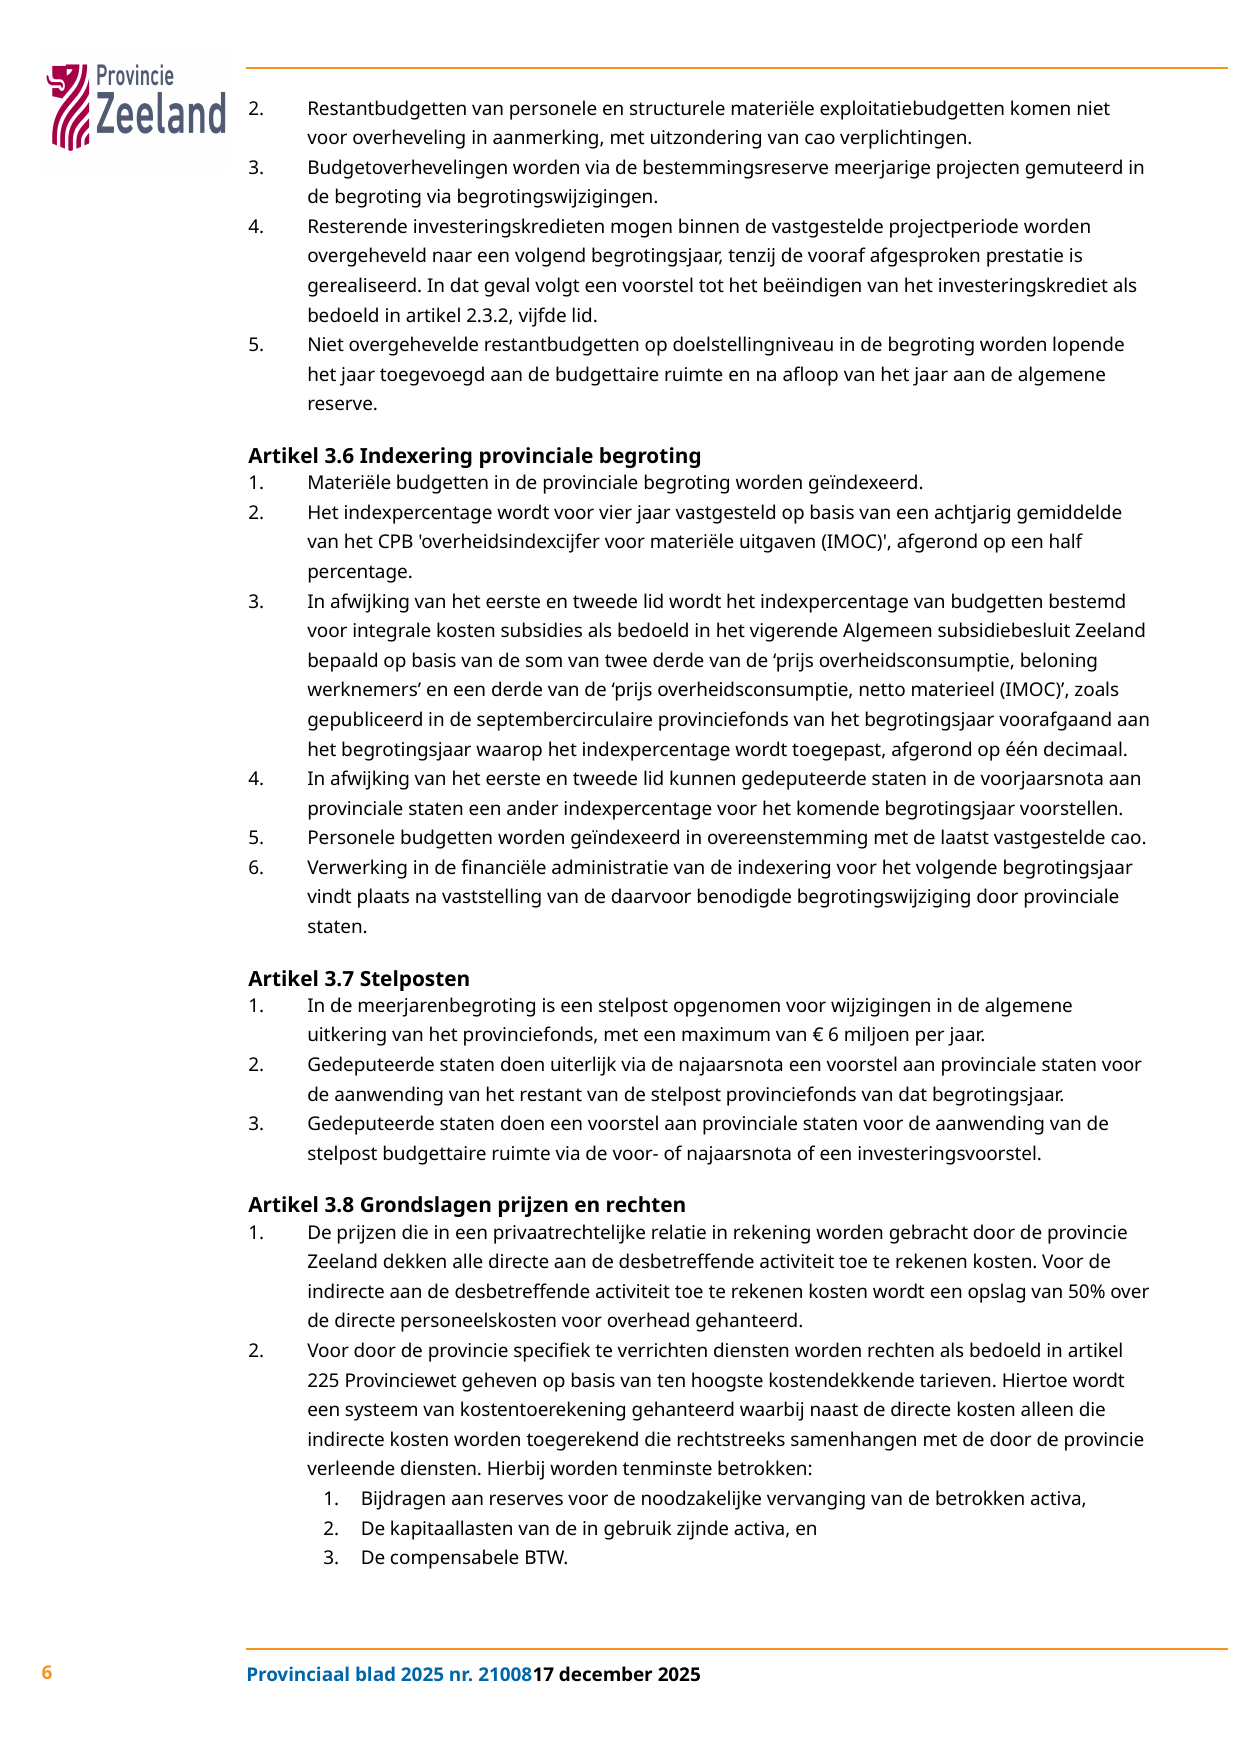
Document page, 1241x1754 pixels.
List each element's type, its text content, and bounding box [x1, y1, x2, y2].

list Gedeputeerde staten doen uiterlijk via de najaarsnota een voorstel aan provinciale staten voor de aanwending van het restant van de stelpost provinciefonds van dat begrotingsjaar. [248, 1051, 1152, 1107]
list In afwijking van het eerste en tweede lid kunnen gedeputeerde staten in de voorjaarsnota aan provinciale staten een ander indexpercentage voor het komende begrotingsjaar voorstellen. [248, 765, 1152, 821]
list In de meerjarenbegroting is een stelpost opgenomen voor wijzigingen in de algemene uitkering van het provinciefonds, met een maximum van € 6 miljoen per jaar. [248, 992, 1152, 1047]
list Niet overgehevelde restantbudgetten op doelstellingniveau in de begroting worden lopende het jaar toegevoegd aan de budgettaire ruimte en na afloop van het jaar aan de algemene reserve. [248, 331, 1152, 416]
list Materiële budgetten in de provinciale begroting worden geïndexeerd. [248, 469, 1152, 495]
list Restantbudgetten van personele en structurele materiële exploitatiebudgetten komen niet voor overheveling in aanmerking, met uitzondering van cao verplichtingen. [248, 95, 1152, 150]
list Budgetoverhevelingen worden via de bestemmingsreserve meerjarige projecten gemuteerd in de begroting via begrotingswijzigingen. [248, 154, 1152, 209]
picture [41, 47, 231, 172]
list In afwijking van het eerste en tweede lid wordt het indexpercentage van budgetten bestemd voor integrale kosten subsidies als bedoeld in het vigerende Algemeen subsidiebesluit Zeeland bepaald op basis van de som van twee derde van de ‘prijs overheidsconsumptie, beloning werknemers’ en een derde van de ‘prijs overheidsconsumptie, netto materieel (IMOC)’, zoals gepubliceerd in de septembercirculaire provinciefonds van het begrotingsjaar voorafgaand aan het begrotingsjaar waarop het indexpercentage wordt toegepast, afgerond op één decimaal. [248, 588, 1152, 761]
list Bijdragen aan reserves voor de noodzakelijke vervanging van de betrokken activa, [323, 1485, 1152, 1511]
list De compensabele BTW. [323, 1544, 1152, 1570]
list Verwerking in de financiële administratie van de indexering voor het volgende begrotingsjaar vindt plaats na vaststelling van de daarvoor benodigde begrotingswijziging door provinciale staten. [248, 854, 1152, 939]
text Artikel 3.6 Indexering provinciale begroting [248, 441, 1152, 469]
list Resterende investeringskredieten mogen binnen de vastgestelde projectperiode worden overgeheveld naar een volgend begrotingsjaar, tenzij de vooraf afgesproken prestatie is gerealiseerd. In dat geval volgt een voorstel tot het beëindigen van het investeringskrediet als bedoeld in artikel 2.3.2, vijfde lid. [248, 213, 1152, 328]
list Gedeputeerde staten doen een voorstel aan provinciale staten voor de aanwending van de stelpost budgettaire ruimte via de voor- of najaarsnota of een investeringsvoorstel. [248, 1110, 1152, 1166]
text Artikel 3.7 Stelposten [248, 964, 1152, 992]
list Voor door de provincie specifiek te verrichten diensten worden rechten als bedoeld in artikel 225 Provinciewet geheven op basis van ten hoogste kostendekkende tarieven. Hiertoe wordt een systeem van kostentoerekening gehanteerd waarbij naast de directe kosten alleen die indirecte kosten worden toegerekend die rechtstreeks samenhangen met de door de provincie verleende diensten. Hierbij worden tenminste betrokken: [248, 1337, 1152, 1481]
list Het indexpercentage wordt voor vier jaar vastgesteld op basis van een achtjarig gemiddelde van het CPB 'overheidsindexcijfer voor materiële uitgaven (IMOC)', afgerond op een half percentage. [248, 499, 1152, 584]
list De prijzen die in een privaatrechtelijke relatie in rekening worden gebracht door de provincie Zeeland dekken alle directe aan de desbetreffende activiteit toe te rekenen kosten. Voor de indirecte aan de desbetreffende activiteit toe te rekenen kosten wordt een opslag van 50% over de directe personeelskosten voor overhead gehanteerd. [248, 1219, 1152, 1333]
list De kapitaallasten van de in gebruik zijnde activa, en [323, 1515, 1152, 1540]
text Artikel 3.8 Grondslagen prijzen en rechten [248, 1190, 1152, 1219]
list Personele budgetten worden geïndexeerd in overeenstemming met de laatst vastgestelde cao. [248, 824, 1152, 850]
